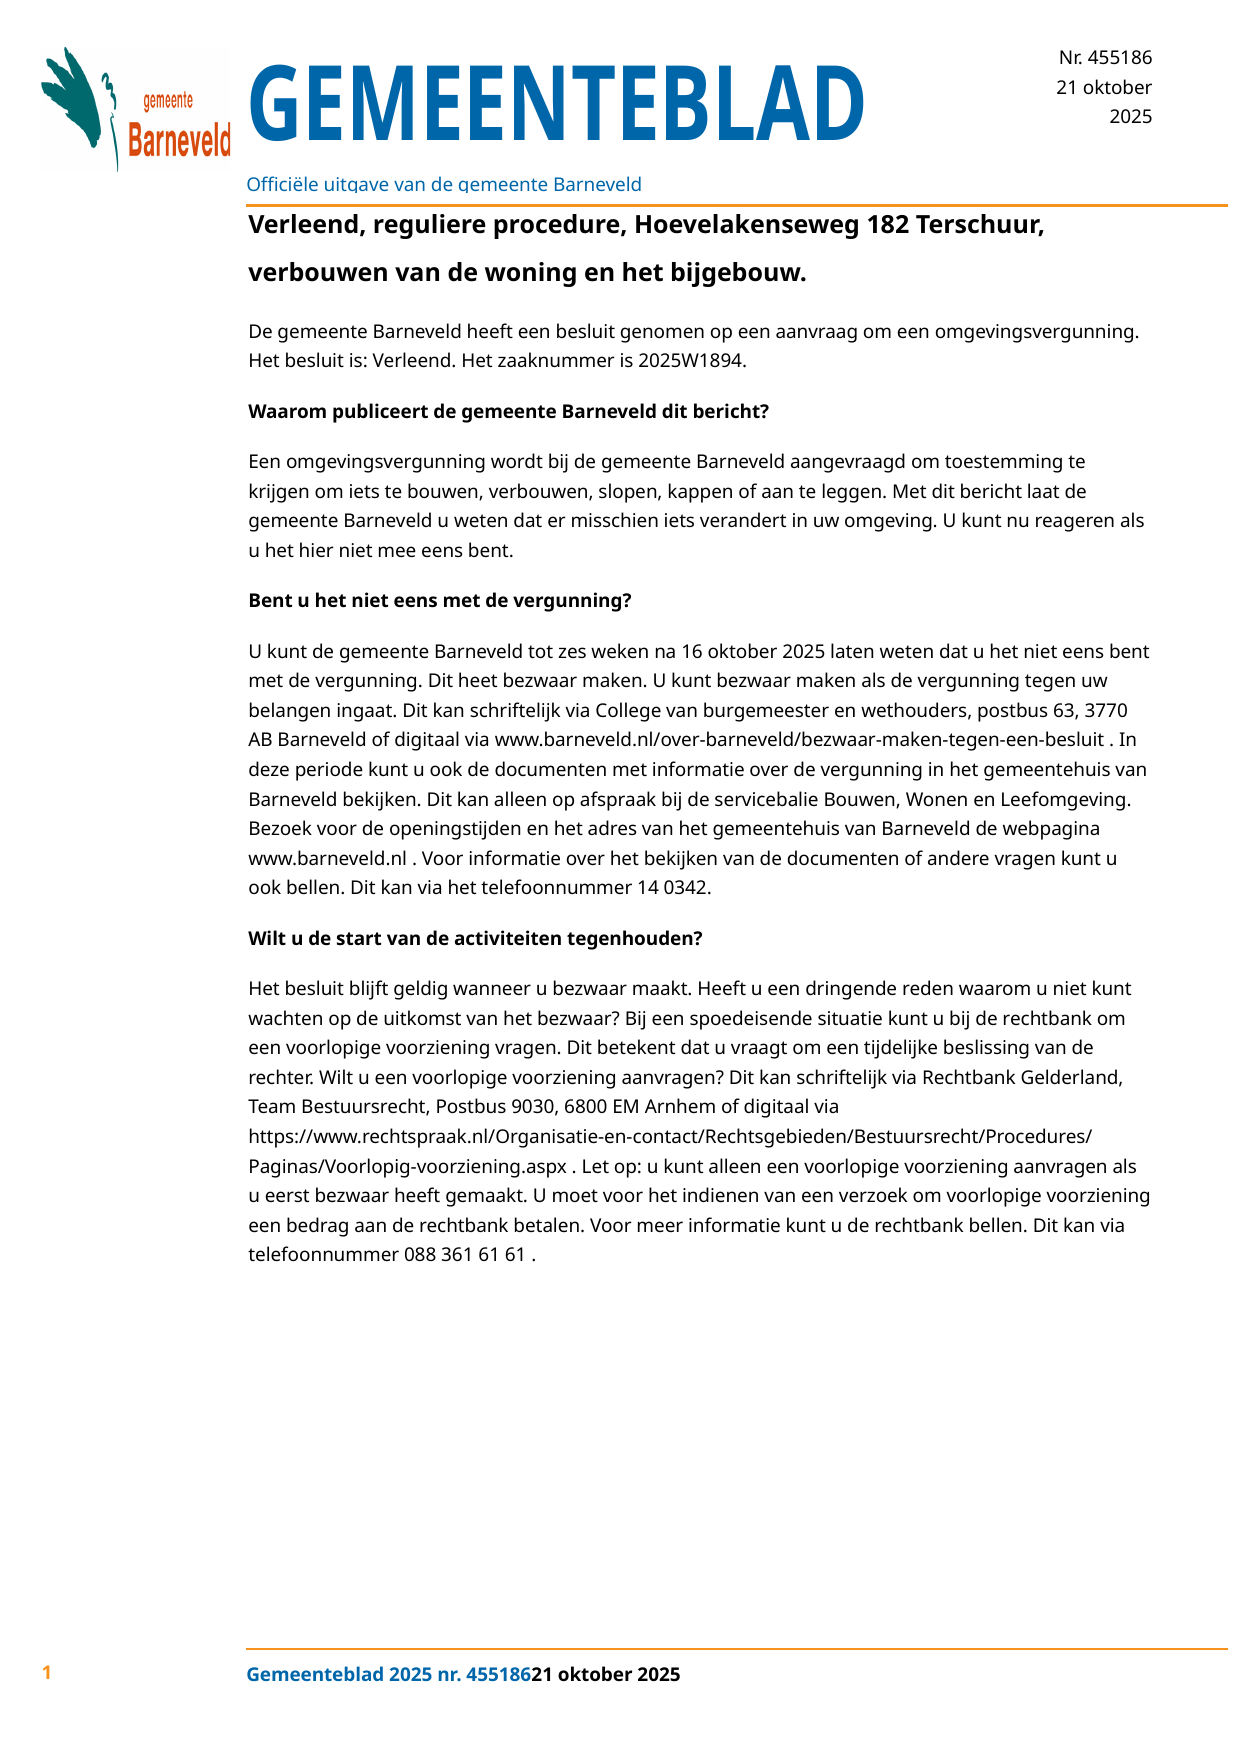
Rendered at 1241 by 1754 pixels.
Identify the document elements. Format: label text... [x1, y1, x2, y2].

text Verleend, reguliere procedure, Hoevelakenseweg 182 Terschuur, verbouwen van de woning en het bijgebouw. [248, 207, 1152, 288]
text Bent u het niet eens met de vergunning? [248, 587, 1152, 613]
text U kunt de gemeente Barneveld tot zes weken na 16 oktober 2025 laten weten dat u het niet eens bent met de vergunning. Dit heet bezwaar maken. U kunt bezwaar maken als de vergunning tegen uw belangen ingaat. Dit kan schriftelijk via College van burgemeester en wethouders, postbus 63, 3770 AB Barneveld of digitaal via www.barneveld.nl/over-barneveld/bezwaar-maken-tegen-een-besluit . In deze periode kunt u ook de documenten met informatie over de vergunning in het gemeentehuis van Barneveld bekijken. Dit kan alleen op afspraak bij de servicebalie Bouwen, Wonen en Leefomgeving. Bezoek voor de openingstijden en het adres van het gemeentehuis van Barneveld de webpagina www.barneveld.nl . Voor informatie over het bekijken van de documenten of andere vragen kunt u ook bellen. Dit kan via het telefoonnummer 14 0342. [248, 638, 1152, 900]
text De gemeente Barneveld heeft een besluit genomen op een aanvraag om een omgevingsvergunning. Het besluit is: Verleend. Het zaaknummer is 2025W1894. [248, 318, 1152, 373]
text Het besluit blijft geldig wanneer u bezwaar maakt. Heeft u een dringende reden waarom u niet kunt wachten op de uitkomst van het bezwaar? Bij een spoedeisende situatie kunt u bij de rechtbank om een voorlopige voorziening vragen. Dit betekent dat u vraagt om een tijdelijke beslissing van de rechter. Wilt u een voorlopige voorziening aanvragen? Dit kan schriftelijk via Rechtbank Gelderland, Team Bestuursrecht, Postbus 9030, 6800 EM Arnhem of digitaal via https://www.rechtspraak.nl/Organisatie-en-contact/Rechtsgebieden/Bestuursrecht/Procedures/Paginas/Voorlopig-voorziening.aspx . Let op: u kunt alleen een voorlopige voorziening aanvragen als u eerst bezwaar heeft gemaakt. U moet voor het indienen van een verzoek om voorlopige voorziening een bedrag aan de rechtbank betalen. Voor meer informatie kunt u de rechtbank bellen. Dit kan via telefoonnummer 088 361 61 61 . [248, 975, 1152, 1267]
text Een omgevingsvergunning wordt bij de gemeente Barneveld aangevraagd om toestemming te krijgen om iets te bouwen, verbouwen, slopen, kappen of aan te leggen. Met dit bericht laat de gemeente Barneveld u weten dat er misschien iets verandert in uw omgeving. U kunt nu reageren als u het hier niet mee eens bent. [248, 448, 1152, 563]
text Wilt u de start van de activiteiten tegenhouden? [248, 925, 1152, 951]
text Waarom publiceert de gemeente Barneveld dit bericht? [248, 398, 1152, 424]
picture [41, 47, 231, 172]
